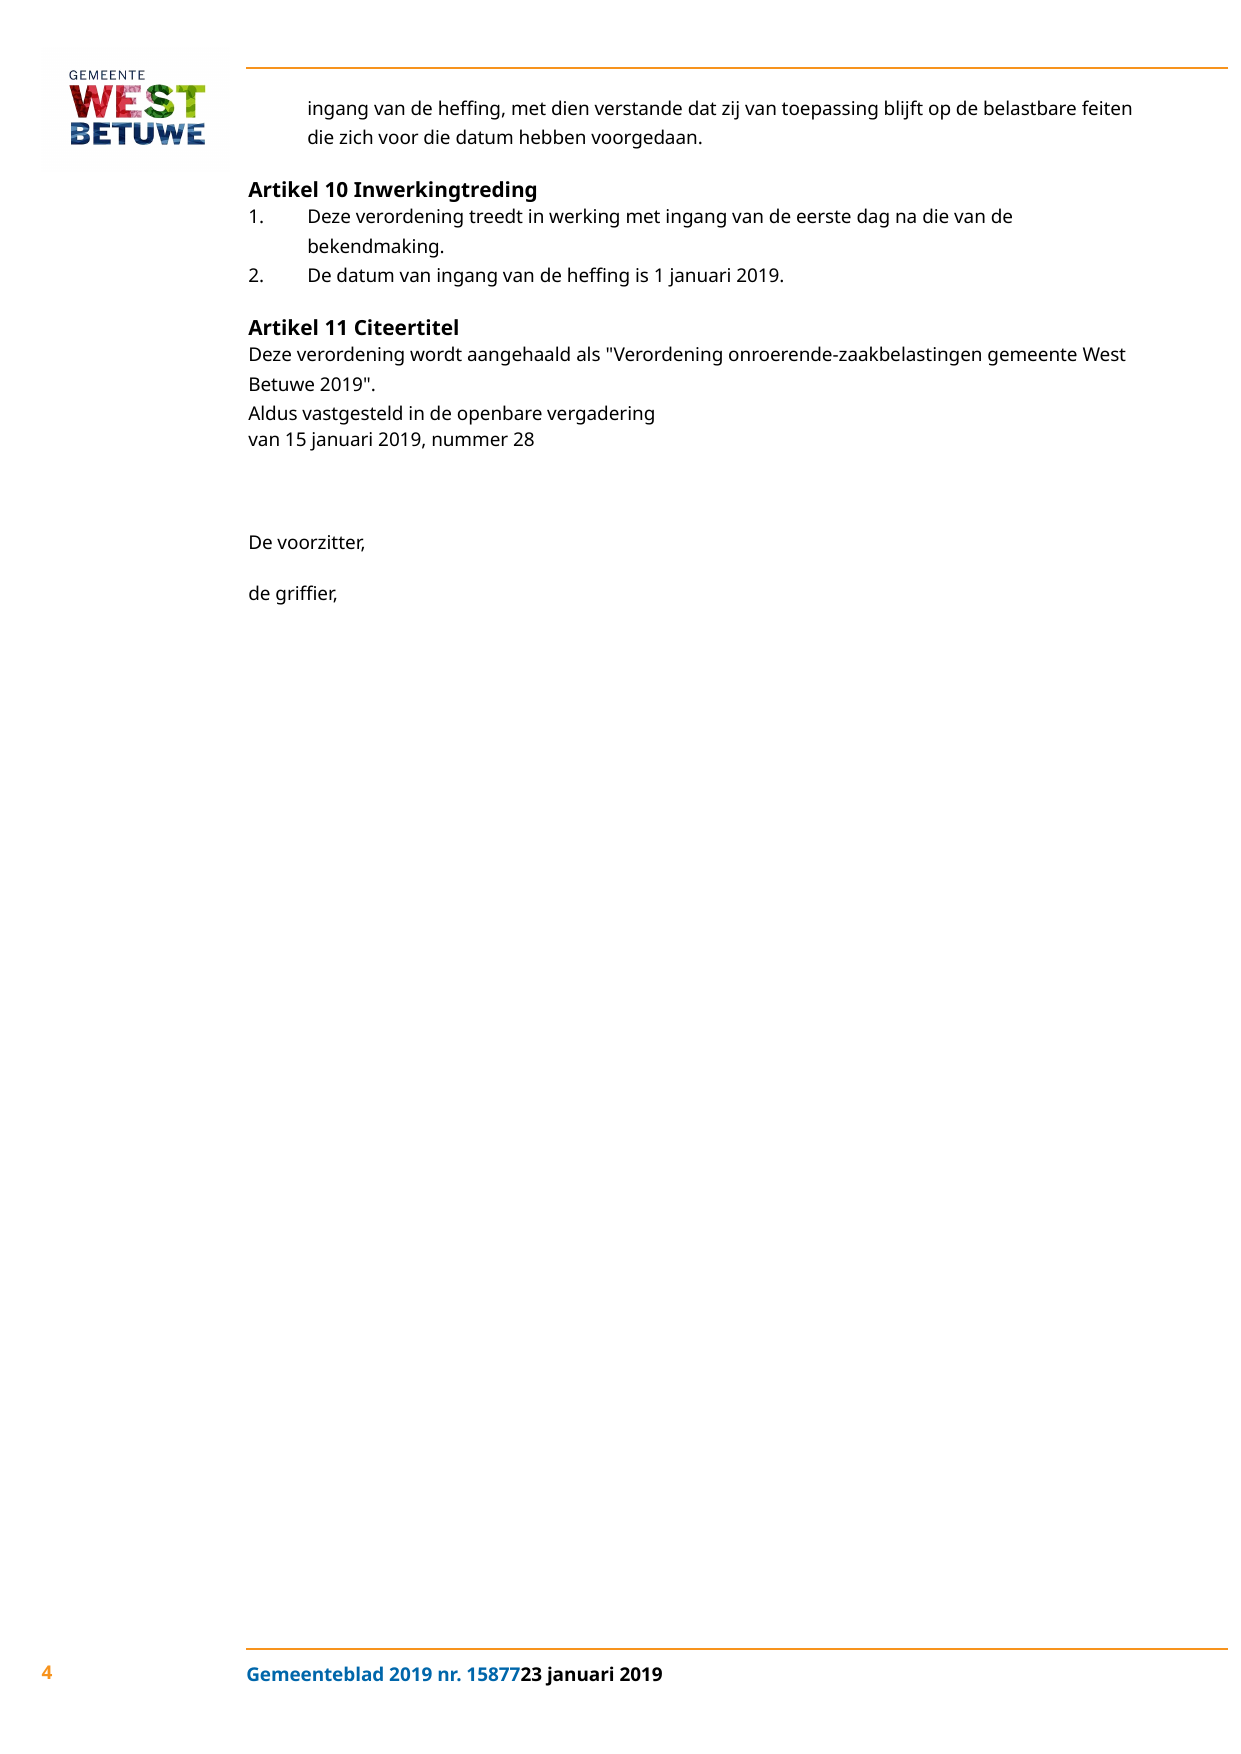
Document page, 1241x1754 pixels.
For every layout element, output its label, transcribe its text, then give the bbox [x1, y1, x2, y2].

text Artikel 11 Citeertitel [248, 313, 1152, 341]
picture [41, 47, 231, 172]
text de griffier, [248, 581, 1152, 606]
list Deze verordening treedt in werking met ingang van de eerste dag na die van de bekendmaking. [248, 203, 1152, 258]
text Artikel 10 Inwerkingtreding [248, 175, 1152, 203]
list ingang van de heffing, met dien verstande dat zij van toepassing blijft op de belastbare feiten die zich voor die datum hebben voorgedaan. [248, 95, 1152, 150]
text van 15 januari 2019, nummer 28 [248, 426, 1152, 452]
text De voorzitter, [248, 529, 1152, 555]
text Aldus vastgesteld in de openbare vergadering [248, 400, 1152, 426]
text Deze verordening wordt aangehaald als "Verordening onroerende-zaakbelastingen gemeente West Betuwe 2019". [248, 341, 1152, 397]
list De datum van ingang van de heffing is 1 januari 2019. [248, 262, 1152, 288]
